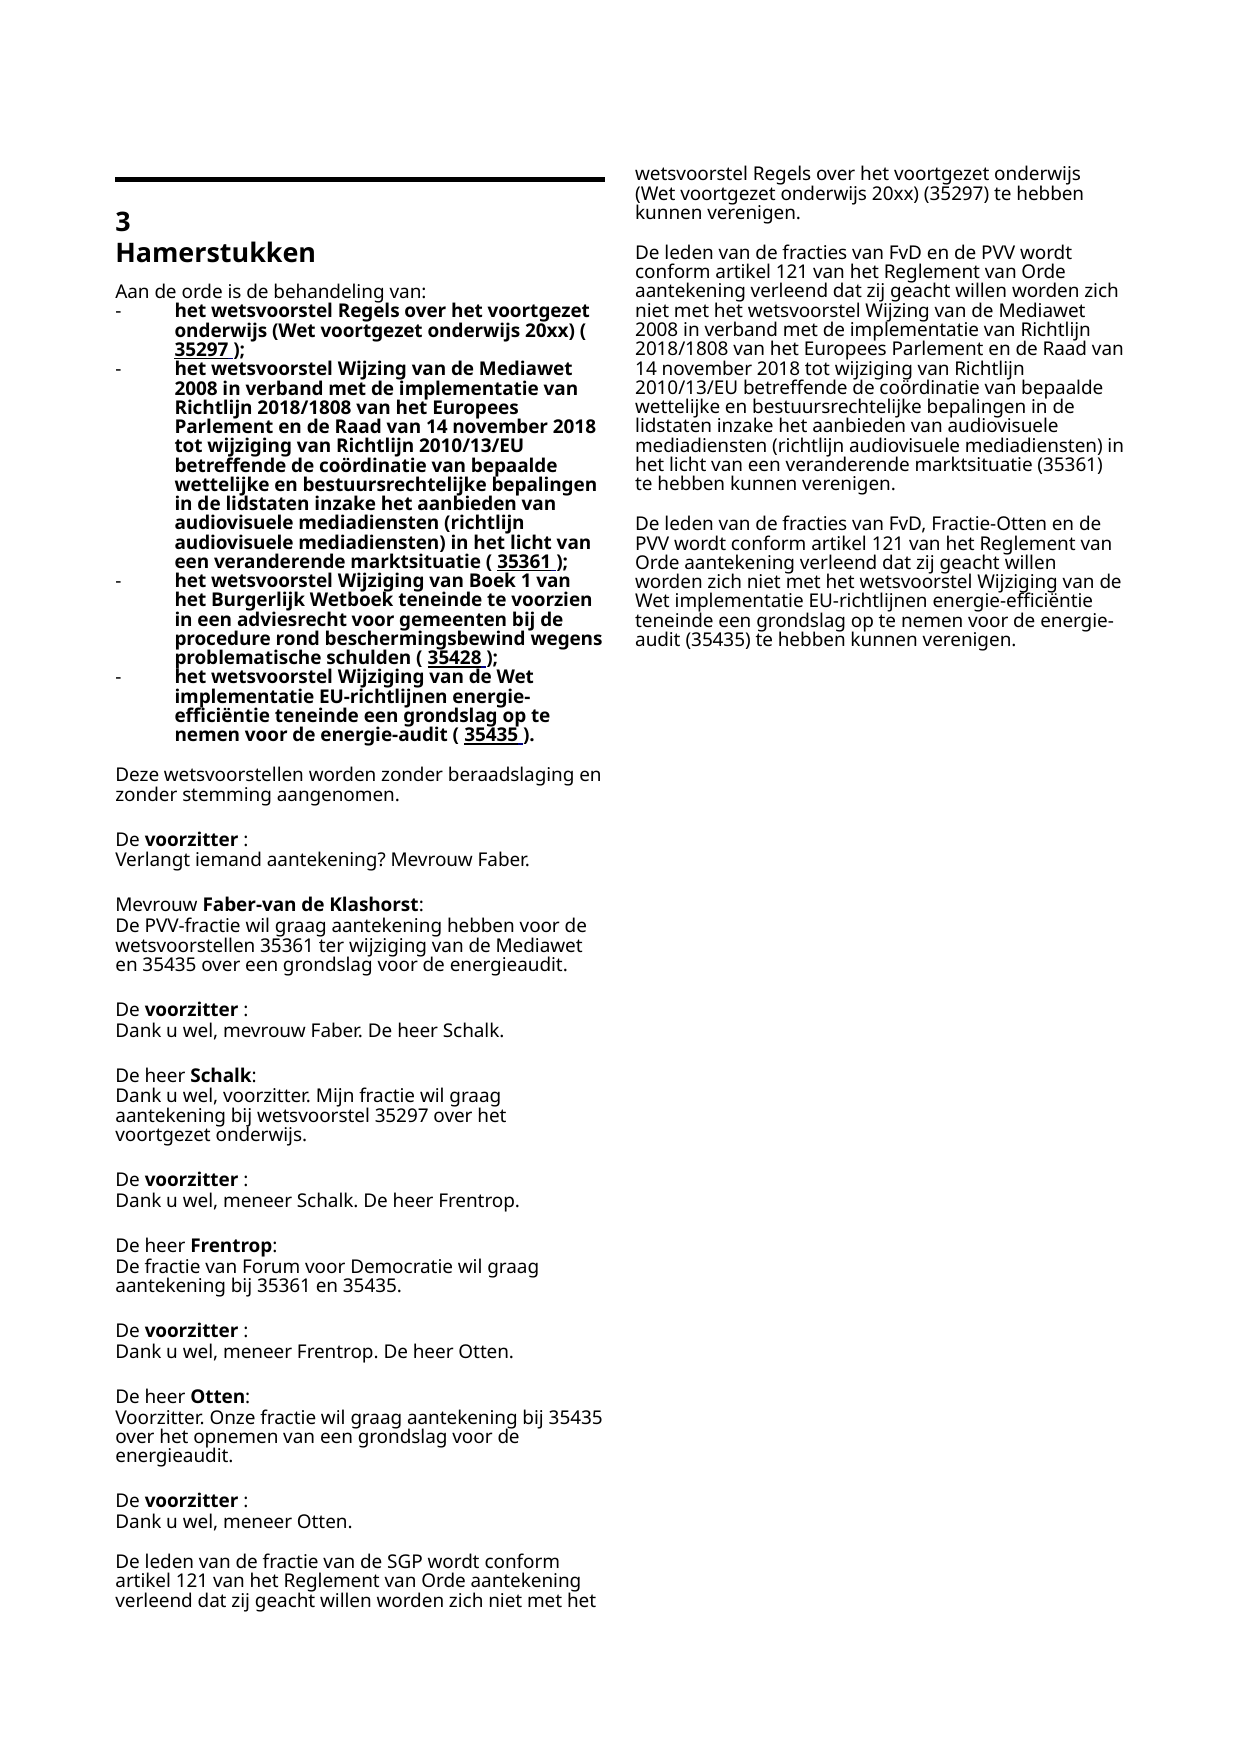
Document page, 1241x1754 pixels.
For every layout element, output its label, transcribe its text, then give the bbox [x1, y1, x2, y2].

text Dank u wel, meneer Otten. [115, 1513, 605, 1532]
text De fractie van Forum voor Democratie wil graag aantekening bij 35361 en 35435. [115, 1258, 605, 1296]
text De voorzitter : [115, 1166, 605, 1192]
text Verlangt iemand aantekening? Mevrouw Faber. [115, 851, 605, 871]
text Voorzitter. Onze fractie wil graag aantekening bij 35435 over het opnemen van een grondslag voor de energieaudit. [115, 1409, 605, 1466]
text De voorzitter : [115, 996, 605, 1022]
text De voorzitter : [115, 1487, 605, 1513]
list het wetsvoorstel Wijziging van Boek 1 van het Burgerlijk Wetboek teneinde te voorzien in een adviesrecht voor gemeenten bij de procedure rond beschermingsbewind wegens problematische schulden ( 35428 ); [115, 572, 605, 668]
list het wetsvoorstel Regels over het voortgezet onderwijs (Wet voortgezet onderwijs 20xx) ( 35297 ); [115, 302, 605, 360]
text Dank u wel, mevrouw Faber. De heer Schalk. [115, 1022, 605, 1041]
text Dank u wel, voorzitter. Mijn fractie wil graag aantekening bij wetsvoorstel 35297 over het voortgezet onderwijs. [115, 1087, 605, 1145]
text De leden van de fracties van FvD, Fractie-Otten en de PVV wordt conform artikel 121 van het Reglement van Orde aantekening verleend dat zij geacht willen worden zich niet met het wetsvoorstel Wijziging van de Wet implementatie EU-richtlijnen energie-efficiëntie teneinde een grondslag op te nemen voor de energie-audit (35435) te hebben kunnen verenigen. [635, 515, 1125, 650]
text De PVV-fractie wil graag aantekening hebben voor de wetsvoorstellen 35361 ter wijziging van de Mediawet en 35435 over een grondslag voor de energieaudit. [115, 917, 605, 975]
text 3 [115, 203, 605, 239]
text De heer Schalk: [115, 1062, 605, 1087]
text wetsvoorstel Regels over het voortgezet onderwijs (Wet voortgezet onderwijs 20xx) (35297) te hebben kunnen verenigen. [635, 165, 1125, 223]
text De voorzitter : [115, 1317, 605, 1343]
text De voorzitter : [115, 826, 605, 851]
text De leden van de fracties van FvD en de PVV wordt conform artikel 121 van het Reglement van Orde aantekening verleend dat zij geacht willen worden zich niet met het wetsvoorstel Wijzing van de Mediawet 2008 in verband met de implementatie van Richtlijn 2018/1808 van het Europees Parlement en de Raad van 14 november 2018 tot wijziging van Richtlijn 2010/13/EU betreffende de coördinatie van bepaalde wettelijke en bestuursrechtelijke bepalingen in de lidstaten inzake het aanbieden van audiovisuele mediadiensten (richtlijn audiovisuele mediadiensten) in het licht van een veranderende marktsituatie (35361) te hebben kunnen verenigen. [635, 244, 1125, 494]
text Deze wetsvoorstellen worden zonder beraadslaging en zonder stemming aangenomen. [115, 766, 605, 805]
text Aan de orde is de behandeling van: [115, 283, 605, 302]
text De heer Frentrop: [115, 1232, 605, 1258]
text Dank u wel, meneer Frentrop. De heer Otten. [115, 1343, 605, 1362]
text Dank u wel, meneer Schalk. De heer Frentrop. [115, 1192, 605, 1211]
list het wetsvoorstel Wijzing van de Mediawet 2008 in verband met de implementatie van Richtlijn 2018/1808 van het Europees Parlement en de Raad van 14 november 2018 tot wijziging van Richtlijn 2010/13/EU betreffende de coördinatie van bepaalde wettelijke en bestuursrechtelijke bepalingen in de lidstaten inzake het aanbieden van audiovisuele mediadiensten (richtlijn audiovisuele mediadiensten) in het licht van een veranderende marktsituatie ( 35361 ); [115, 360, 605, 572]
list het wetsvoorstel Wijziging van de Wet implementatie EU-richtlijnen energie-efficiëntie teneinde een grondslag op te nemen voor de energie-audit ( 35435 ). [115, 668, 605, 746]
text De leden van de fractie van de SGP wordt conform artikel 121 van het Reglement van Orde aantekening verleend dat zij geacht willen worden zich niet met het [115, 1553, 605, 1611]
text Mevrouw Faber-van de Klashorst: [115, 892, 605, 917]
text Hamerstukken [115, 239, 605, 283]
text De heer Otten: [115, 1383, 605, 1409]
